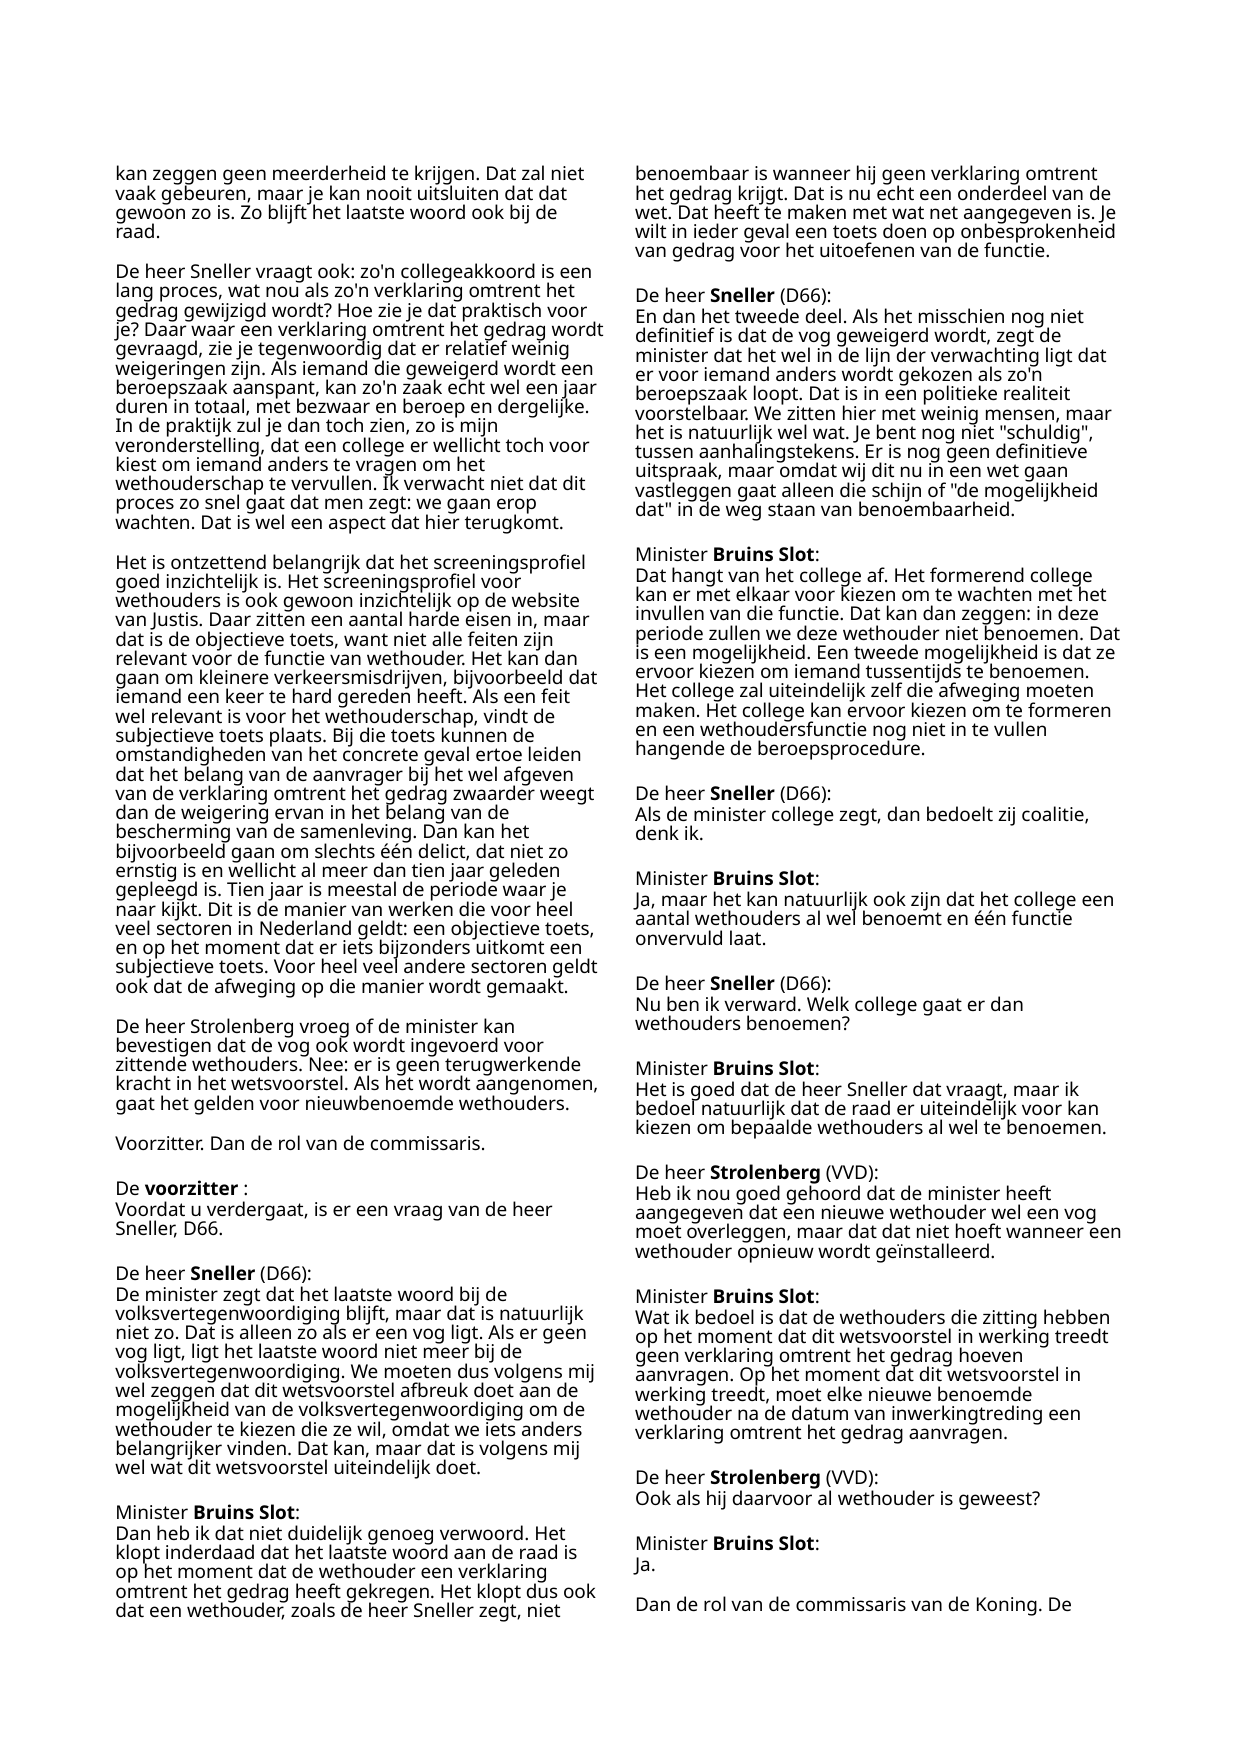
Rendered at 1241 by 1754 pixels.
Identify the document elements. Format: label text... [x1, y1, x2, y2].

text Wat ik bedoel is dat de wethouders die zitting hebben op het moment dat dit wetsvoorstel in werking treedt geen verklaring omtrent het gedrag hoeven aanvragen. Op het moment dat dit wetsvoorstel in werking treedt, moet elke nieuwe benoemde wethouder na de datum van inwerkingtreding een verklaring omtrent het gedrag aanvragen. [635, 1309, 1125, 1443]
text Het is ontzettend belangrijk dat het screeningsprofiel goed inzichtelijk is. Het screeningsprofiel voor wethouders is ook gewoon inzichtelijk op de website van Justis. Daar zitten een aantal harde eisen in, maar dat is de objectieve toets, want niet alle feiten zijn relevant voor de functie van wethouder. Het kan dan gaan om kleinere verkeersmisdrijven, bijvoorbeeld dat iemand een keer te hard gereden heeft. Als een feit wel relevant is voor het wethouderschap, vindt de subjectieve toets plaats. Bij die toets kunnen de omstandigheden van het concrete geval ertoe leiden dat het belang van de aanvrager bij het wel afgeven van de verklaring omtrent het gedrag zwaarder weegt dan de weigering ervan in het belang van de bescherming van de samenleving. Dan kan het bijvoorbeeld gaan om slechts één delict, dat niet zo ernstig is en wellicht al meer dan tien jaar geleden gepleegd is. Tien jaar is meestal de periode waar je naar kijkt. Dit is de manier van werken die voor heel veel sectoren in Nederland geldt: een objectieve toets, en op het moment dat er iets bijzonders uitkomt een subjectieve toets. Voor heel veel andere sectoren geldt ook dat de afweging op die manier wordt gemaakt. [115, 554, 605, 997]
text Het is goed dat de heer Sneller dat vraagt, maar ik bedoel natuurlijk dat de raad er uiteindelijk voor kan kiezen om bepaalde wethouders al wel te benoemen. [635, 1081, 1125, 1138]
text Minister Bruins Slot: [635, 865, 1125, 891]
text De heer Sneller vraagt ook: zo'n collegeakkoord is een lang proces, wat nou als zo'n verklaring omtrent het gedrag gewijzigd wordt? Hoe zie je dat praktisch voor je? Daar waar een verklaring omtrent het gedrag wordt gevraagd, zie je tegenwoordig dat er relatief weinig weigeringen zijn. Als iemand die geweigerd wordt een beroepszaak aanspant, kan zo'n zaak echt wel een jaar duren in totaal, met bezwaar en beroep en dergelijke. In de praktijk zul je dan toch zien, zo is mijn veronderstelling, dat een college er wellicht toch voor kiest om iemand anders te vragen om het wethouderschap te vervullen. Ik verwacht niet dat dit proces zo snel gaat dat men zegt: we gaan erop wachten. Dat is wel een aspect dat hier terugkomt. [115, 263, 605, 533]
text De heer Sneller (D66): [635, 282, 1125, 308]
text Als de minister college zegt, dan bedoelt zij coalitie, denk ik. [635, 806, 1125, 844]
text Voorzitter. Dan de rol van de commissaris. [115, 1135, 605, 1154]
text En dan het tweede deel. Als het misschien nog niet definitief is dat de vog geweigerd wordt, zegt de minister dat het wel in de lijn der verwachting ligt dat er voor iemand anders wordt gekozen als zo'n beroepszaak loopt. Dat is in een politieke realiteit voorstelbaar. We zitten hier met weinig mensen, maar het is natuurlijk wel wat. Je bent nog niet "schuldig", tussen aanhalingstekens. Er is nog geen definitieve uitspraak, maar omdat wij dit nu in een wet gaan vastleggen gaat alleen die schijn of "de mogelijkheid dat" in de weg staan van benoembaarheid. [635, 308, 1125, 520]
text De voorzitter : [115, 1175, 605, 1201]
text Voordat u verdergaat, is er een vraag van de heer Sneller, D66. [115, 1201, 605, 1239]
text De heer Strolenberg (VVD): [635, 1159, 1125, 1185]
text Heb ik nou goed gehoord dat de minister heeft aangegeven dat een nieuwe wethouder wel een vog moet overleggen, maar dat dat niet hoeft wanneer een wethouder opnieuw wordt geïnstalleerd. [635, 1185, 1125, 1262]
text Ja. [635, 1556, 1125, 1575]
text Ja, maar het kan natuurlijk ook zijn dat het college een aantal wethouders al wel benoemt en één functie onvervuld laat. [635, 891, 1125, 949]
text Dat hangt van het college af. Het formerend college kan er met elkaar voor kiezen om te wachten met het invullen van die functie. Dat kan dan zeggen: in deze periode zullen we deze wethouder niet benoemen. Dat is een mogelijkheid. Een tweede mogelijkheid is dat ze ervoor kiezen om iemand tussentijds te benoemen. Het college zal uiteindelijk zelf die afweging moeten maken. Het college kan ervoor kiezen om te formeren en een wethoudersfunctie nog niet in te vullen hangende de beroepsprocedure. [635, 567, 1125, 759]
text Minister Bruins Slot: [635, 1530, 1125, 1556]
text De heer Strolenberg vroeg of de minister kan bevestigen dat de vog ook wordt ingevoerd voor zittende wethouders. Nee: er is geen terugwerkende kracht in het wetsvoorstel. Als het wordt aangenomen, gaat het gelden voor nieuwbenoemde wethouders. [115, 1018, 605, 1114]
text De minister zegt dat het laatste woord bij de volksvertegenwoordiging blijft, maar dat is natuurlijk niet zo. Dat is alleen zo als er een vog ligt. Als er geen vog ligt, ligt het laatste woord niet meer bij de volksvertegenwoordiging. We moeten dus volgens mij wel zeggen dat dit wetsvoorstel afbreuk doet aan de mogelijkheid van de volksvertegenwoordiging om de wethouder te kiezen die ze wil, omdat we iets anders belangrijker vinden. Dat kan, maar dat is volgens mij wel wat dit wetsvoorstel uiteindelijk doet. [115, 1286, 605, 1478]
text Dan heb ik dat niet duidelijk genoeg verwoord. Het klopt inderdaad dat het laatste woord aan de raad is op het moment dat de wethouder een verklaring omtrent het gedrag heeft gekregen. Het klopt dus ook dat een wethouder, zoals de heer Sneller zegt, niet [115, 1525, 605, 1621]
text De heer Sneller (D66): [635, 970, 1125, 996]
text Minister Bruins Slot: [635, 1055, 1125, 1081]
text Dan de rol van de commissaris van de Koning. De [635, 1596, 1125, 1615]
text benoembaar is wanneer hij geen verklaring omtrent het gedrag krijgt. Dat is nu echt een onderdeel van de wet. Dat heeft te maken met wat net aangegeven is. Je wilt in ieder geval een toets doen op onbesprokenheid van gedrag voor het uitoefenen van de functie. [635, 165, 1125, 262]
text Minister Bruins Slot: [115, 1499, 605, 1525]
text Ook als hij daarvoor al wethouder is geweest? [635, 1490, 1125, 1509]
text kan zeggen geen meerderheid te krijgen. Dat zal niet vaak gebeuren, maar je kan nooit uitsluiten dat dat gewoon zo is. Zo blijft het laatste woord ook bij de raad. [115, 165, 605, 242]
text De heer Strolenberg (VVD): [635, 1464, 1125, 1490]
text De heer Sneller (D66): [115, 1260, 605, 1286]
text Minister Bruins Slot: [635, 1283, 1125, 1309]
text De heer Sneller (D66): [635, 780, 1125, 806]
text Nu ben ik verward. Welk college gaat er dan wethouders benoemen? [635, 996, 1125, 1034]
text Minister Bruins Slot: [635, 541, 1125, 567]
